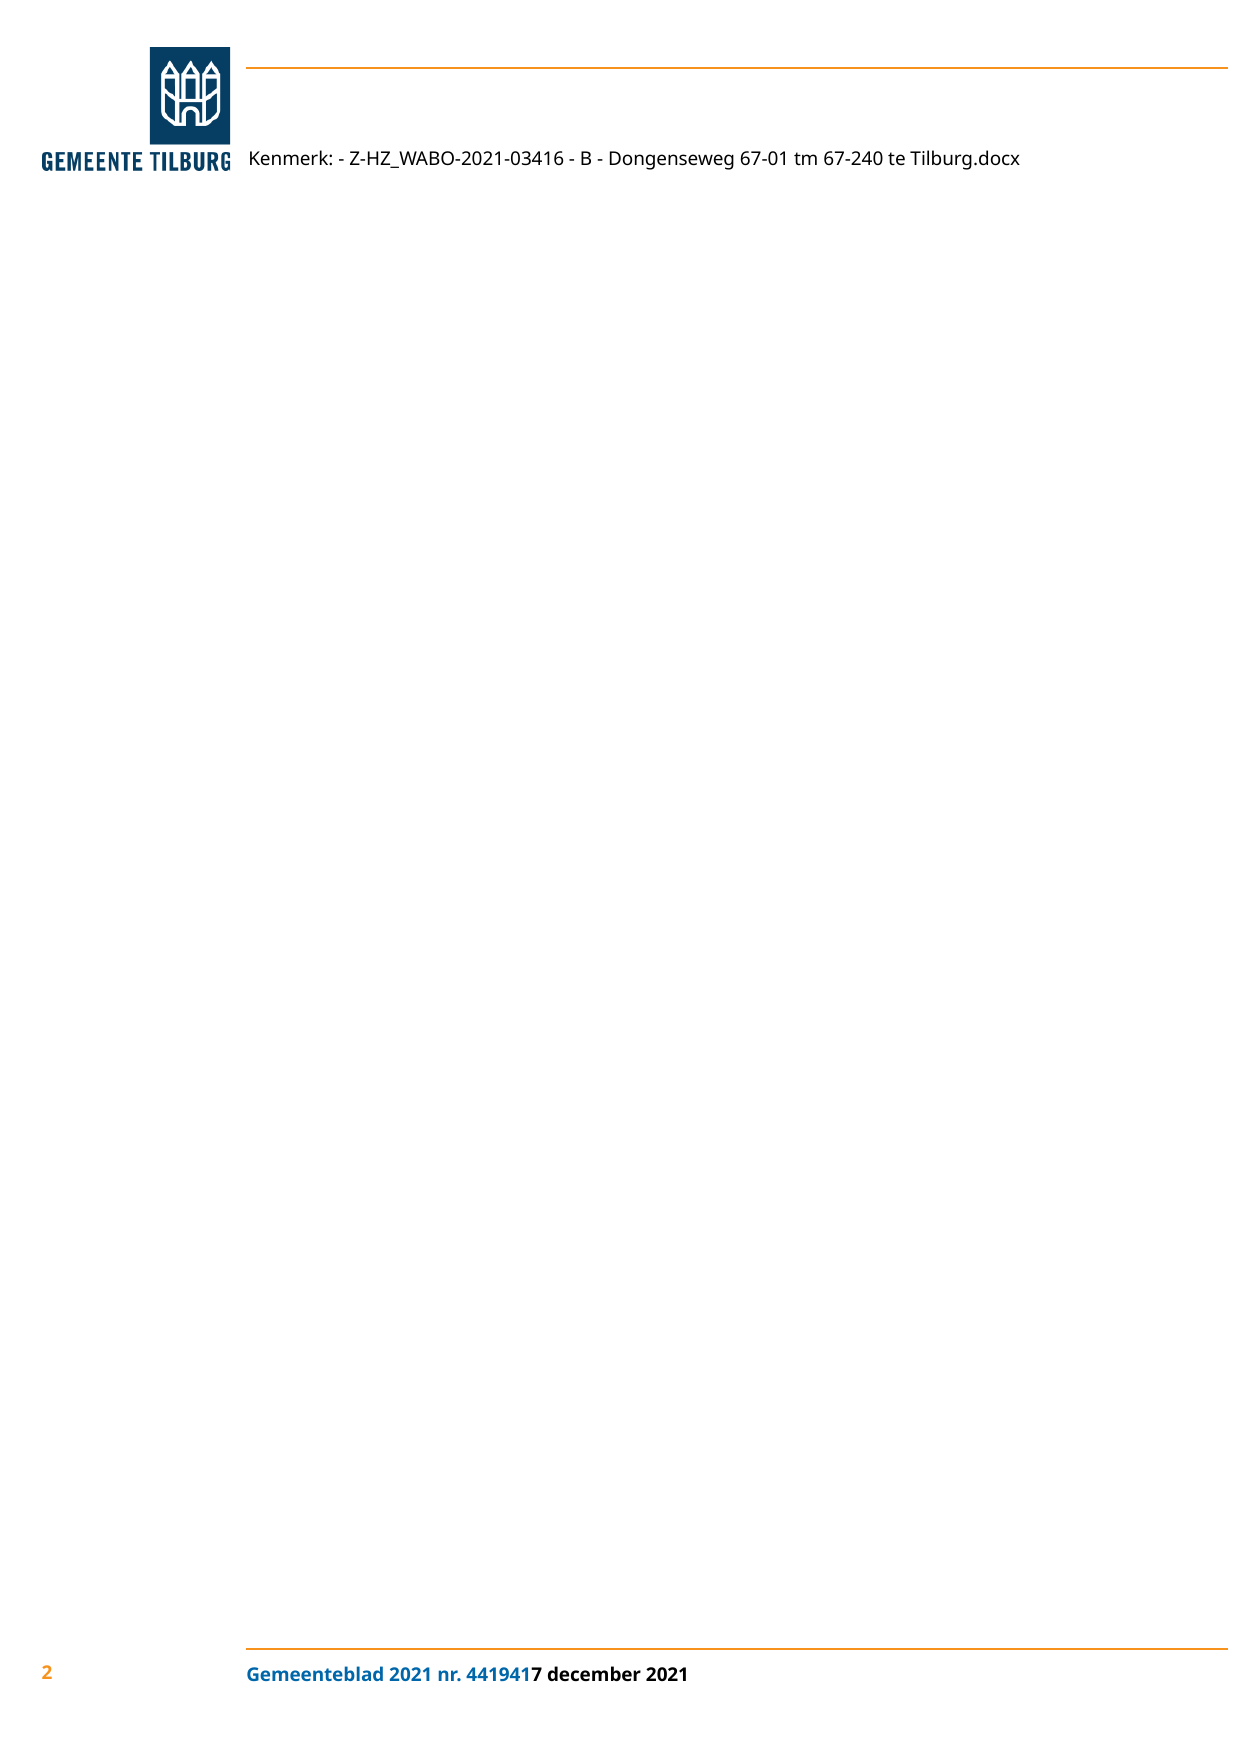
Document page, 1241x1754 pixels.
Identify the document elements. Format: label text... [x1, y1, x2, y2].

text Kenmerk: - Z-HZ_WABO-2021-03416 - B - Dongenseweg 67-01 tm 67-240 te Tilburg.docx [248, 145, 1152, 171]
picture [41, 47, 231, 172]
